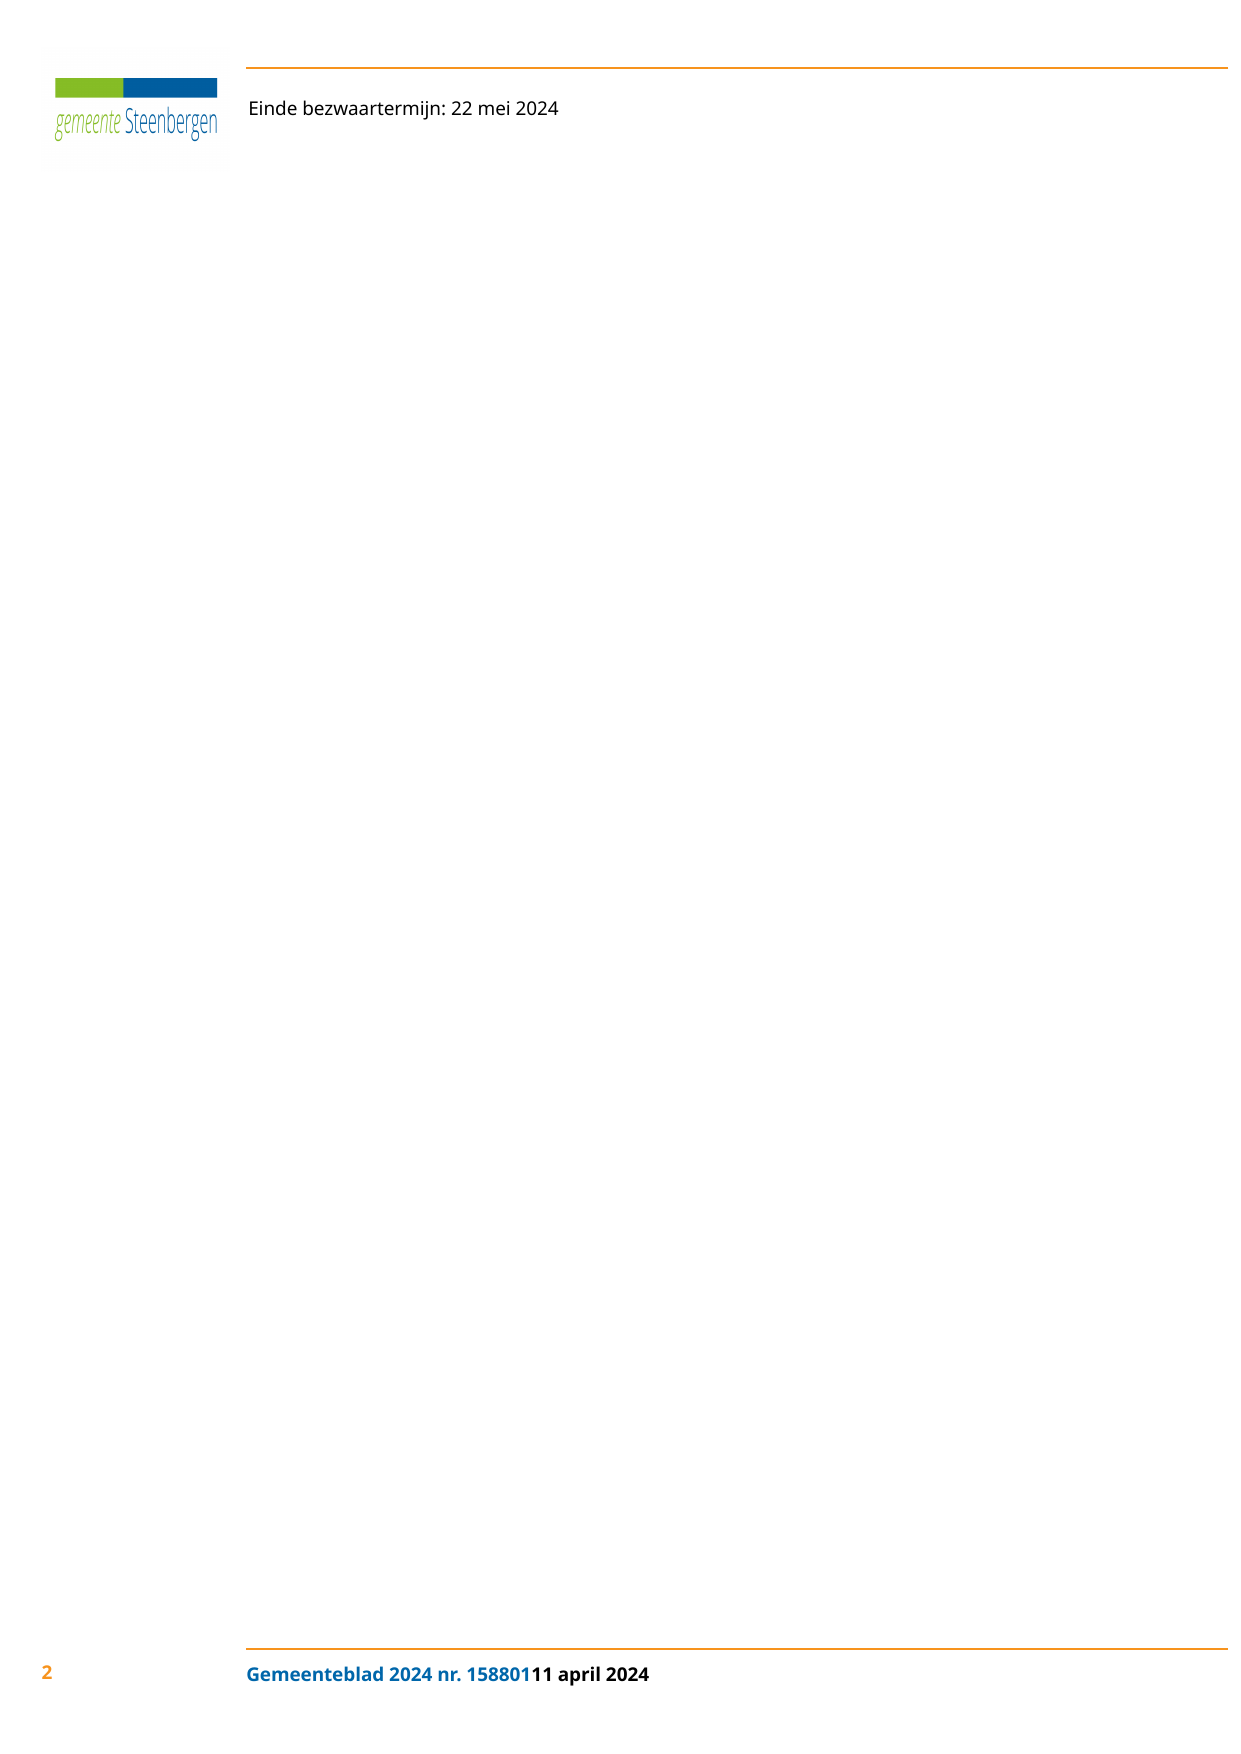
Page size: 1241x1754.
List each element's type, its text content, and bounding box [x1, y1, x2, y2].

picture [41, 47, 231, 172]
text Einde bezwaartermijn: 22 mei 2024 [248, 95, 1152, 121]
